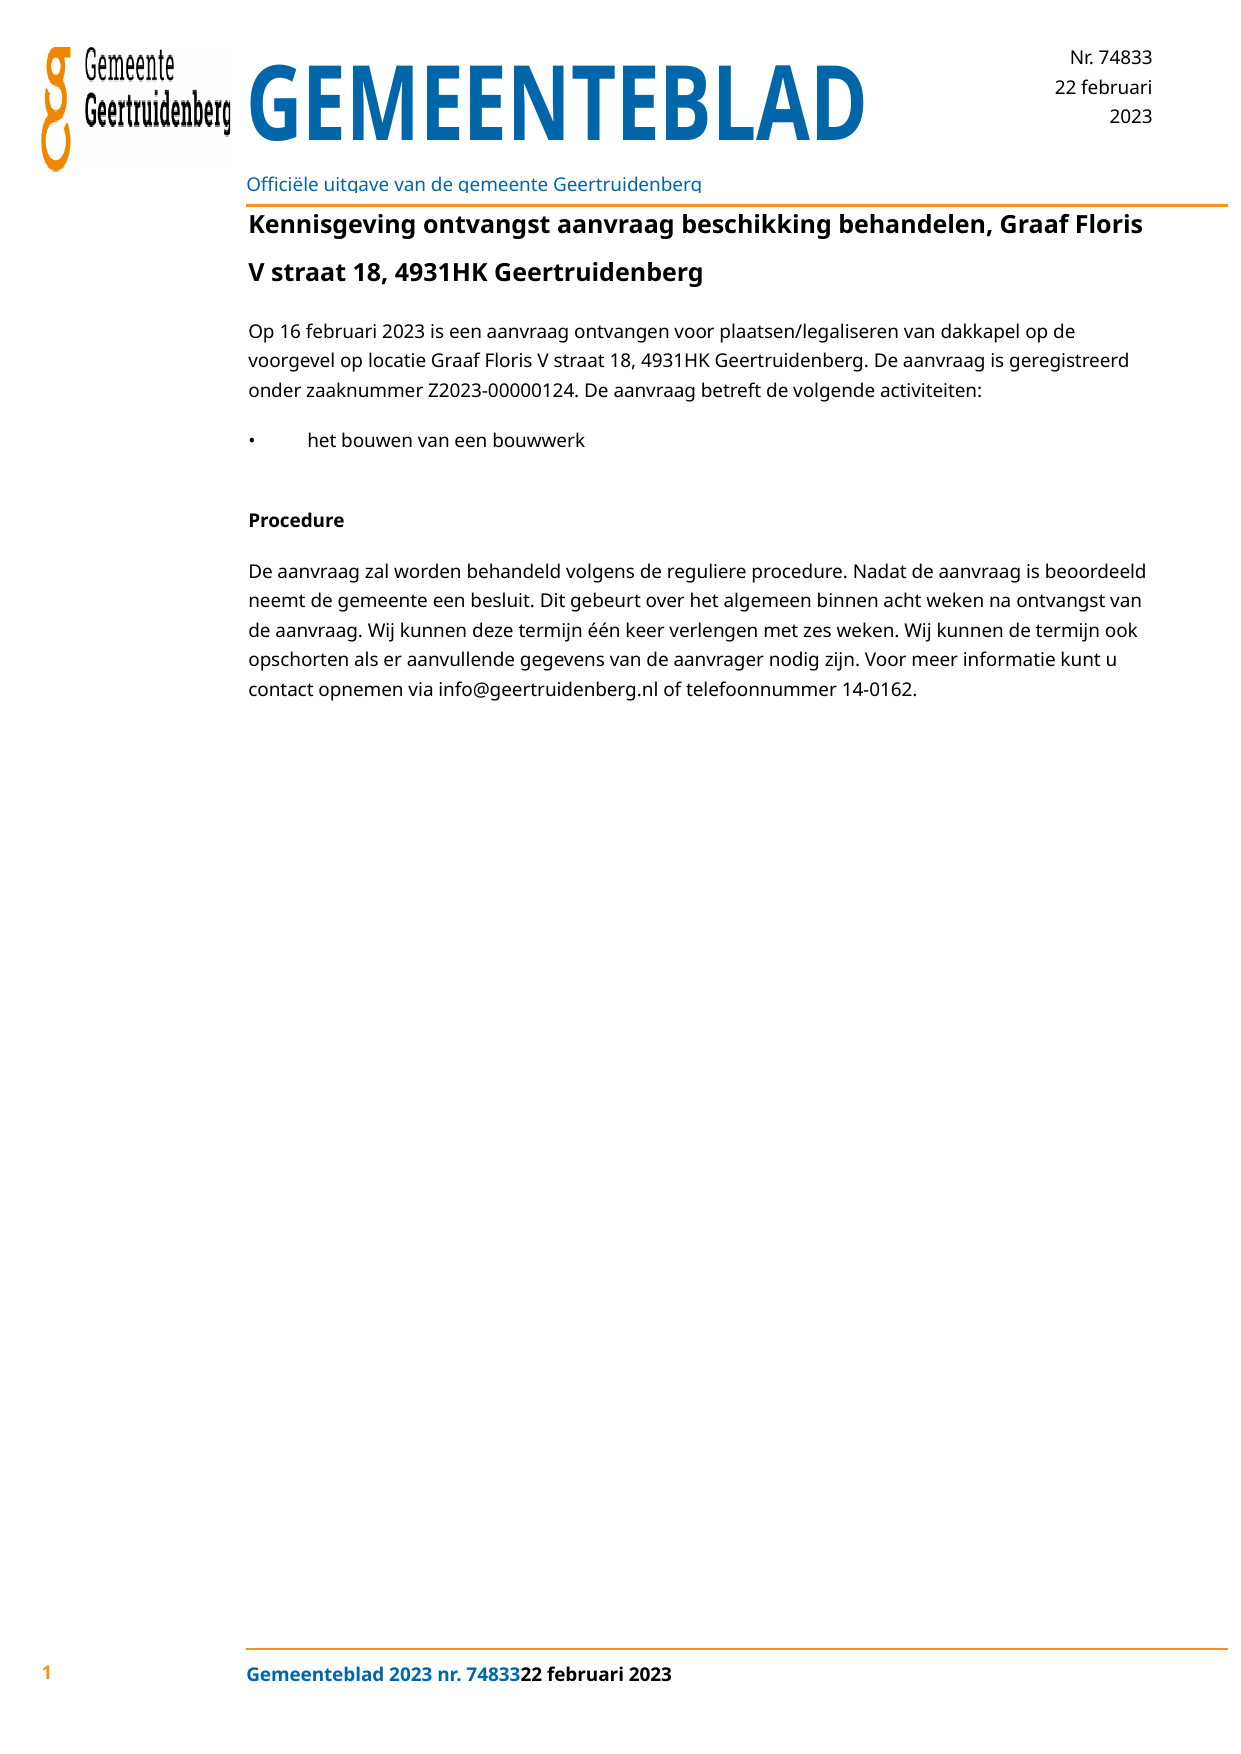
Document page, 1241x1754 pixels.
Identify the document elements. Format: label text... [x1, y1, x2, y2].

text De aanvraag zal worden behandeld volgens de reguliere procedure. Nadat de aanvraag is beoordeeld neemt de gemeente een besluit. Dit gebeurt over het algemeen binnen acht weken na ontvangst van de aanvraag. Wij kunnen deze termijn één keer verlengen met zes weken. Wij kunnen de termijn ook opschorten als er aanvullende gegevens van de aanvrager nodig zijn. Voor meer informatie kunt u contact opnemen via info@geertruidenberg.nl of telefoonnummer 14-0162. [248, 558, 1152, 702]
text Kennisgeving ontvangst aanvraag beschikking behandelen, Graaf Floris V straat 18, 4931HK Geertruidenberg [248, 207, 1152, 288]
text Procedure [248, 507, 1152, 533]
picture [41, 47, 231, 172]
text Op 16 februari 2023 is een aanvraag ontvangen voor plaatsen/legaliseren van dakkapel op de voorgevel op locatie Graaf Floris V straat 18, 4931HK Geertruidenberg. De aanvraag is geregistreerd onder zaaknummer Z2023-00000124. De aanvraag betreft de volgende activiteiten: [248, 318, 1152, 403]
list het bouwen van een bouwwerk [248, 427, 1152, 453]
